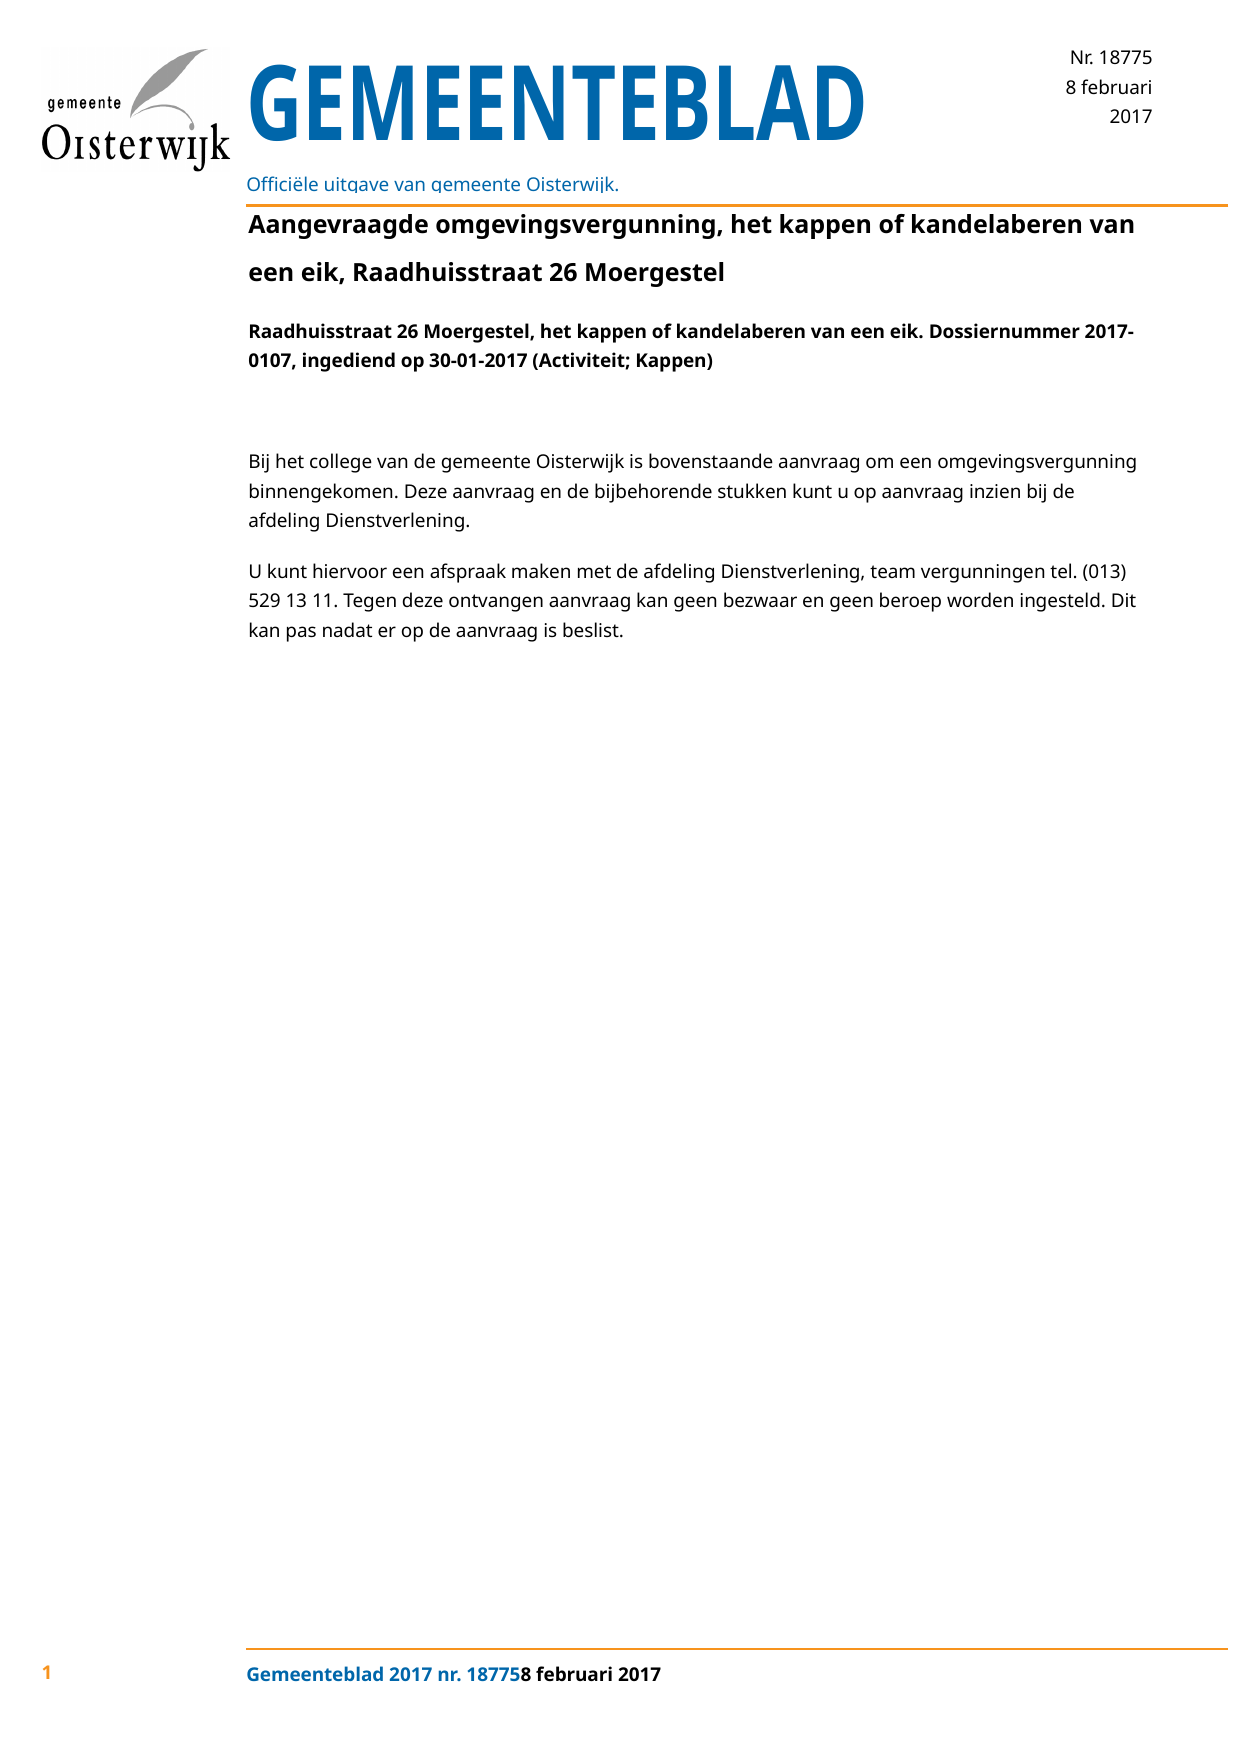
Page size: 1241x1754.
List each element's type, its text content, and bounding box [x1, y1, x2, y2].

picture [41, 47, 231, 172]
text Aangevraagde omgevingsvergunning, het kappen of kandelaberen van een eik, Raadhuisstraat 26 Moergestel [248, 207, 1152, 288]
text Bij het college van de gemeente Oisterwijk is bovenstaande aanvraag om een omgevingsvergunning binnengekomen. Deze aanvraag en de bijbehorende stukken kunt u op aanvraag inzien bij de afdeling Dienstverlening. [248, 448, 1152, 533]
text U kunt hiervoor een afspraak maken met de afdeling Dienstverlening, team vergunningen tel. (013) 529 13 11. Tegen deze ontvangen aanvraag kan geen bezwaar en geen beroep worden ingesteld. Dit kan pas nadat er op de aanvraag is beslist. [248, 558, 1152, 643]
text Raadhuisstraat 26 Moergestel, het kappen of kandelaberen van een eik. Dossiernummer 2017-0107, ingediend op 30-01-2017 (Activiteit; Kappen) [248, 318, 1152, 373]
